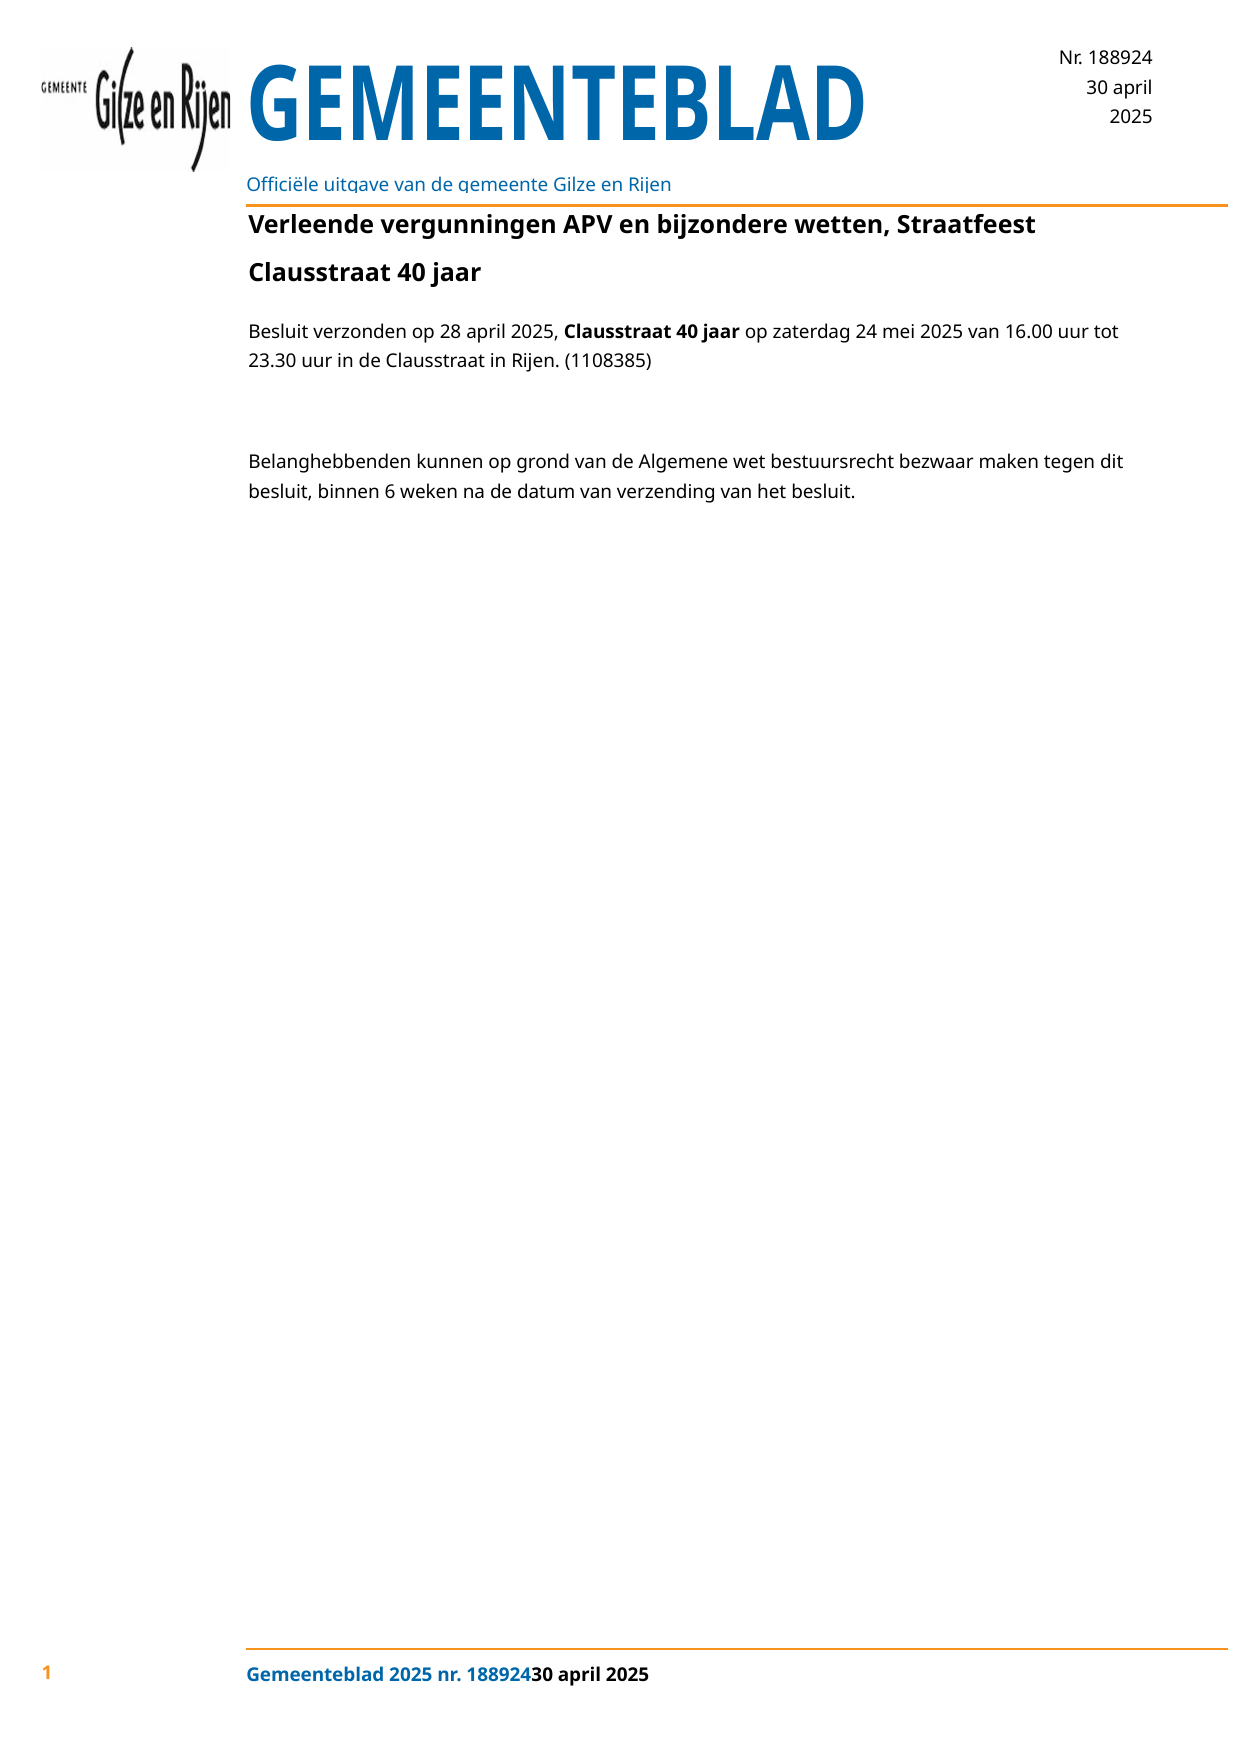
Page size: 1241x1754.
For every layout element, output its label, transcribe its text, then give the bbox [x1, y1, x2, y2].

text Verleende vergunningen APV en bijzondere wetten, Straatfeest Clausstraat 40 jaar [248, 207, 1152, 288]
picture [41, 47, 231, 172]
text Besluit verzonden op 28 april 2025, Clausstraat 40 jaar op zaterdag 24 mei 2025 van 16.00 uur tot 23.30 uur in de Clausstraat in Rijen. (1108385) [248, 318, 1152, 373]
text Belanghebbenden kunnen op grond van de Algemene wet bestuursrecht bezwaar maken tegen dit besluit, binnen 6 weken na de datum van verzending van het besluit. [248, 448, 1152, 504]
